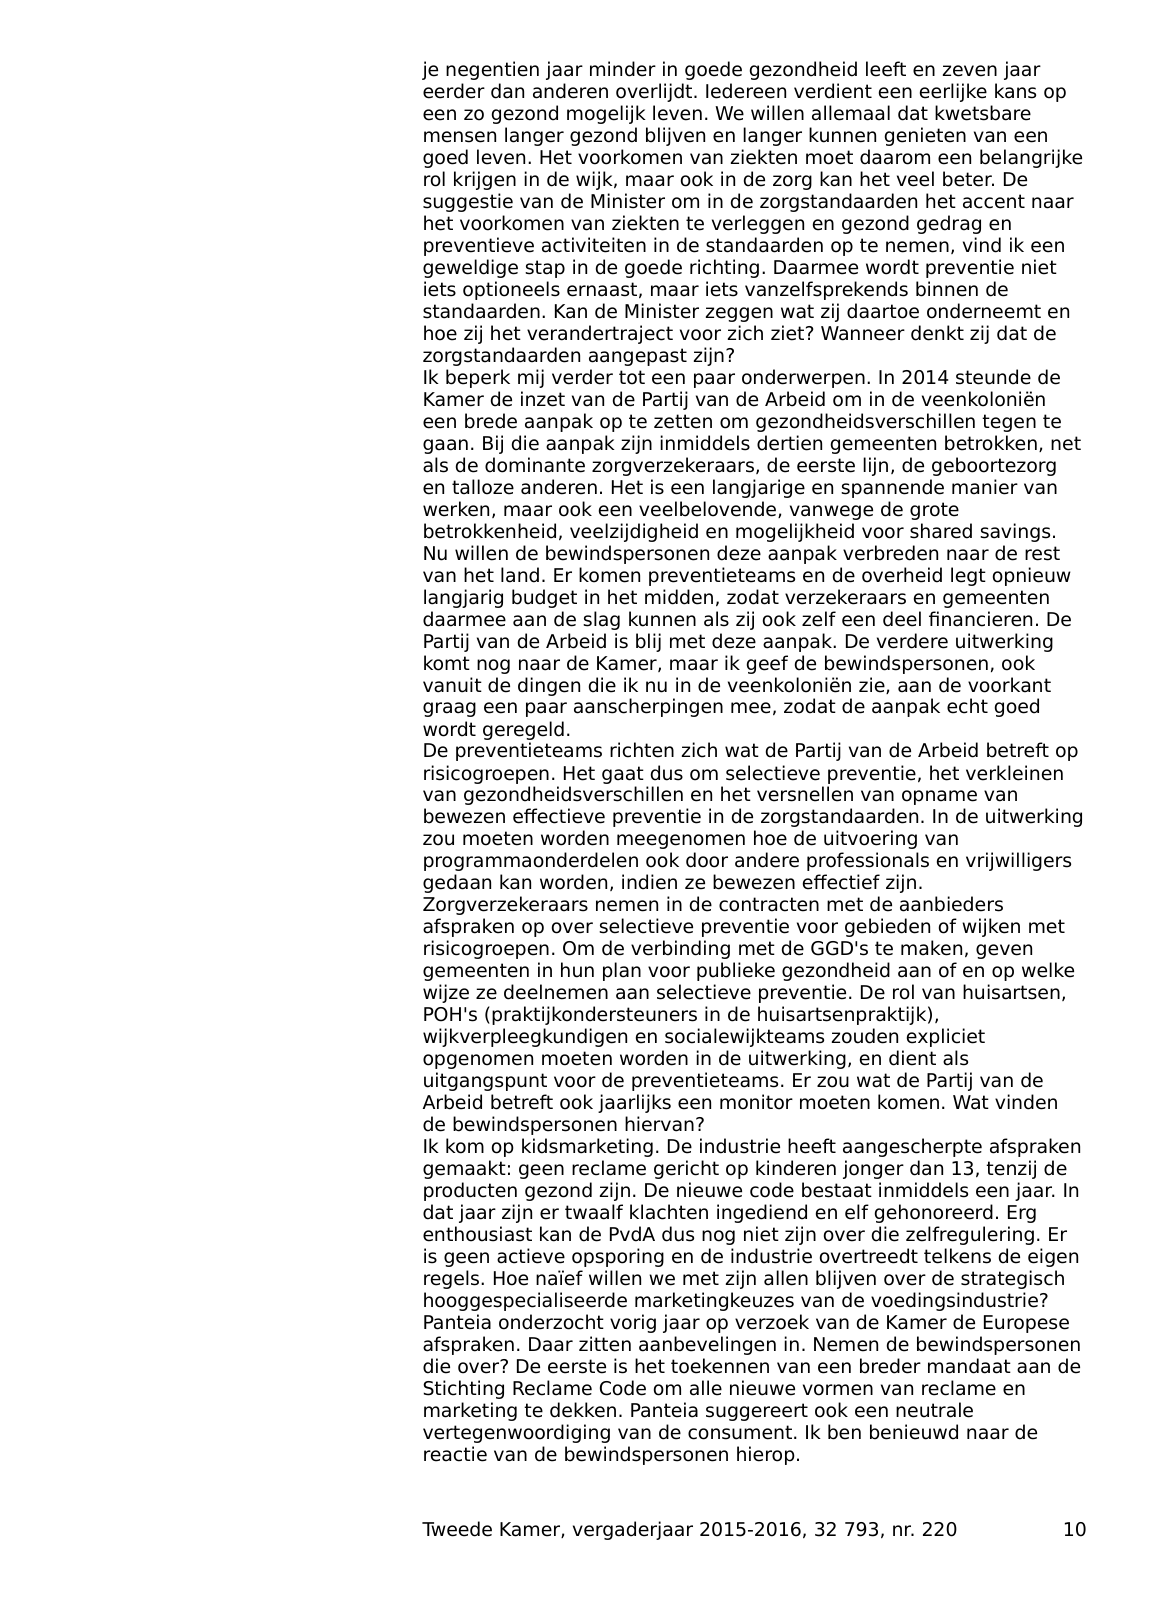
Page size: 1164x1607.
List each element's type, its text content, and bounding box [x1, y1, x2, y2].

text Ik kom op kidsmarketing. De industrie heeft aangescherpte afspraken gemaakt: geen reclame gericht op kinderen jonger dan 13, tenzij de producten gezond zijn. De nieuwe code bestaat inmiddels een jaar. In dat jaar zijn er twaalf klachten ingediend en elf gehonoreerd. Erg enthousiast kan de PvdA dus nog niet zijn over die zelfregulering. Er is geen actieve opsporing en de industrie overtreedt telkens de eigen regels. Hoe naïef willen we met zijn allen blijven over de strategisch hooggespecialiseerde marketingkeuzes van de voedingsindustrie? Panteia onderzocht vorig jaar op verzoek van de Kamer de Europese afspraken. Daar zitten aanbevelingen in. Nemen de bewindspersonen die over? De eerste is het toekennen van een breder mandaat aan de Stichting Reclame Code om alle nieuwe vormen van reclame en marketing te dekken. Panteia suggereert ook een neutrale vertegenwoordiging van de consument. Ik ben benieuwd naar de reactie van de bewindspersonen hierop. [422, 1136, 1087, 1466]
text Ik beperk mij verder tot een paar onderwerpen. In 2014 steunde de Kamer de inzet van de Partij van de Arbeid om in de veenkoloniën een brede aanpak op te zetten om gezondheidsverschillen tegen te gaan. Bij die aanpak zijn inmiddels dertien gemeenten betrokken, net als de dominante zorgverzekeraars, de eerste lijn, de geboortezorg en talloze anderen. Het is een langjarige en spannende manier van werken, maar ook een veelbelovende, vanwege de grote betrokkenheid, veelzijdigheid en mogelijkheid voor shared savings. Nu willen de bewindspersonen deze aanpak verbreden naar de rest van het land. Er komen preventieteams en de overheid legt opnieuw langjarig budget in het midden, zodat verzekeraars en gemeenten daarmee aan de slag kunnen als zij ook zelf een deel financieren. De Partij van de Arbeid is blij met deze aanpak. De verdere uitwerking komt nog naar de Kamer, maar ik geef de bewindspersonen, ook vanuit de dingen die ik nu in de veenkoloniën zie, aan de voorkant graag een paar aanscherpingen mee, zodat de aanpak echt goed wordt geregeld. [422, 367, 1087, 740]
text De preventieteams richten zich wat de Partij van de Arbeid betreft op risicogroepen. Het gaat dus om selectieve preventie, het verkleinen van gezondheidsverschillen en het versnellen van opname van bewezen effectieve preventie in de zorgstandaarden. In de uitwerking zou moeten worden meegenomen hoe de uitvoering van programmaonderdelen ook door andere professionals en vrijwilligers gedaan kan worden, indien ze bewezen effectief zijn. Zorgverzekeraars nemen in de contracten met de aanbieders afspraken op over selectieve preventie voor gebieden of wijken met risicogroepen. Om de verbinding met de GGD's te maken, geven gemeenten in hun plan voor publieke gezondheid aan of en op welke wijze ze deelnemen aan selectieve preventie. De rol van huisartsen, POH's (praktijkondersteuners in de huisartsenpraktijk), wijkverpleegkundigen en socialewijkteams zouden expliciet opgenomen moeten worden in de uitwerking, en dient als uitgangspunt voor de preventieteams. Er zou wat de Partij van de Arbeid betreft ook jaarlijks een monitor moeten komen. Wat vinden de bewindspersonen hiervan? [422, 740, 1087, 1136]
text je negentien jaar minder in goede gezondheid leeft en zeven jaar eerder dan anderen overlijdt. Iedereen verdient een eerlijke kans op een zo gezond mogelijk leven. We willen allemaal dat kwetsbare mensen langer gezond blijven en langer kunnen genieten van een goed leven. Het voorkomen van ziekten moet daarom een belangrijke rol krijgen in de wijk, maar ook in de zorg kan het veel beter. De suggestie van de Minister om in de zorgstandaarden het accent naar het voorkomen van ziekten te verleggen en gezond gedrag en preventieve activiteiten in de standaarden op te nemen, vind ik een geweldige stap in de goede richting. Daarmee wordt preventie niet iets optioneels ernaast, maar iets vanzelfsprekends binnen de standaarden. Kan de Minister zeggen wat zij daartoe onderneemt en hoe zij het verandertraject voor zich ziet? Wanneer denkt zij dat de zorgstandaarden aangepast zijn? [422, 59, 1087, 367]
